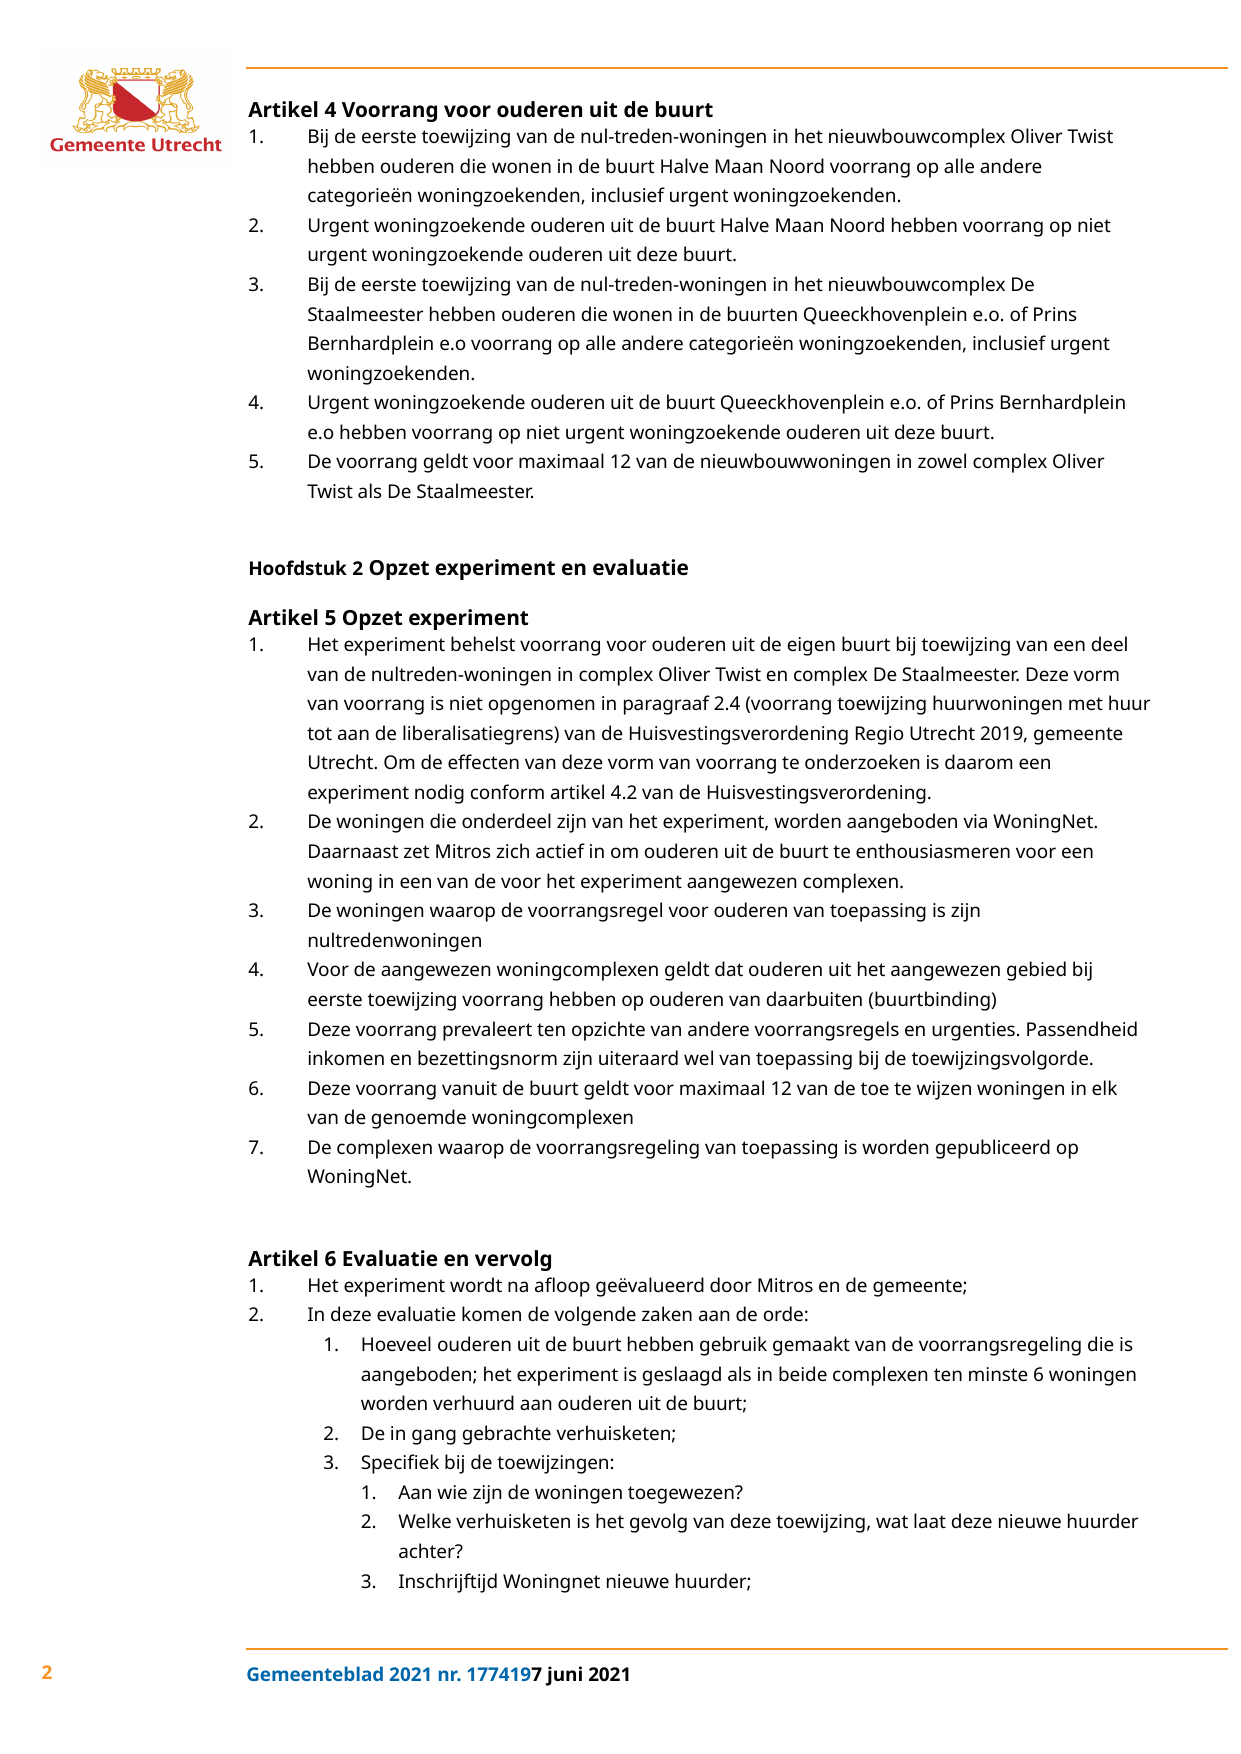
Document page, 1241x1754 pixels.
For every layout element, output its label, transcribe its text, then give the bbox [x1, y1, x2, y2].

list Urgent woningzoekende ouderen uit de buurt Halve Maan Noord hebben voorrang op niet urgent woningzoekende ouderen uit deze buurt. [248, 212, 1152, 267]
list Bij de eerste toewijzing van de nul-treden-woningen in het nieuwbouwcomplex Oliver Twist hebben ouderen die wonen in de buurt Halve Maan Noord voorrang op alle andere categorieën woningzoekenden, inclusief urgent woningzoekenden. [248, 123, 1152, 208]
list De woningen die onderdeel zijn van het experiment, worden aangeboden via WoningNet. Daarnaast zet Mitros zich actief in om ouderen uit de buurt te enthousiasmeren voor een woning in een van de voor het experiment aangewezen complexen. [248, 809, 1152, 893]
list Deze voorrang vanuit de buurt geldt voor maximaal 12 van de toe te wijzen woningen in elk van de genoemde woningcomplexen [248, 1075, 1152, 1130]
list Urgent woningzoekende ouderen uit de buurt Queeckhovenplein e.o. of Prins Bernhardplein e.o hebben voorrang op niet urgent woningzoekende ouderen uit deze buurt. [248, 389, 1152, 445]
list Voor de aangewezen woningcomplexen geldt dat ouderen uit het aangewezen gebied bij eerste toewijzing voorrang hebben op ouderen van daarbuiten (buurtbinding) [248, 957, 1152, 1012]
list De complexen waarop de voorrangsregeling van toepassing is worden gepubliceerd op WoningNet. [248, 1134, 1152, 1189]
list De woningen waarop de voorrangsregel voor ouderen van toepassing is zijn nultredenwoningen [248, 897, 1152, 953]
list De voorrang geldt voor maximaal 12 van de nieuwbouwwoningen in zowel complex Oliver Twist als De Staalmeester. [248, 449, 1152, 504]
picture [41, 47, 231, 172]
list Deze voorrang prevaleert ten opzichte van andere voorrangsregels en urgenties. Passendheid inkomen en bezettingsnorm zijn uiteraard wel van toepassing bij de toewijzingsvolgorde. [248, 1016, 1152, 1071]
text Artikel 5 Opzet experiment [248, 603, 1152, 631]
list Specifiek bij de toewijzingen: [323, 1449, 1152, 1475]
list Bij de eerste toewijzing van de nul-treden-woningen in het nieuwbouwcomplex De Staalmeester hebben ouderen die wonen in de buurten Queeckhovenplein e.o. of Prins Bernhardplein e.o voorrang op alle andere categorieën woningzoekenden, inclusief urgent woningzoekenden. [248, 271, 1152, 386]
text Artikel 4 Voorrang voor ouderen uit de buurt [248, 95, 1152, 123]
list Aan wie zijn de woningen toegewezen? [361, 1479, 1152, 1505]
list De in gang gebrachte verhuisketen; [323, 1420, 1152, 1446]
list Hoeveel ouderen uit de buurt hebben gebruik gemaakt van de voorrangsregeling die is aangeboden; het experiment is geslaagd als in beide complexen ten minste 6 woningen worden verhuurd aan ouderen uit de buurt; [323, 1331, 1152, 1416]
list Het experiment wordt na afloop geëvalueerd door Mitros en de gemeente; [248, 1272, 1152, 1298]
list Het experiment behelst voorrang voor ouderen uit de eigen buurt bij toewijzing van een deel van de nultreden-woningen in complex Oliver Twist en complex De Staalmeester. Deze vorm van voorrang is niet opgenomen in paragraaf 2.4 (voorrang toewijzing huurwoningen met huur tot aan de liberalisatiegrens) van de Huisvestingsverordening Regio Utrecht 2019, gemeente Utrecht. Om de effecten van deze vorm van voorrang te onderzoeken is daarom een experiment nodig conform artikel 4.2 van de Huisvestingsverordening. [248, 631, 1152, 805]
text Artikel 6 Evaluatie en vervolg [248, 1244, 1152, 1272]
list Inschrijftijd Woningnet nieuwe huurder; [361, 1568, 1152, 1594]
list Welke verhuisketen is het gevolg van deze toewijzing, wat laat deze nieuwe huurder achter? [361, 1509, 1152, 1564]
list In deze evaluatie komen de volgende zaken aan de orde: [248, 1302, 1152, 1327]
text Hoofdstuk 2 Opzet experiment en evaluatie [248, 553, 1152, 582]
